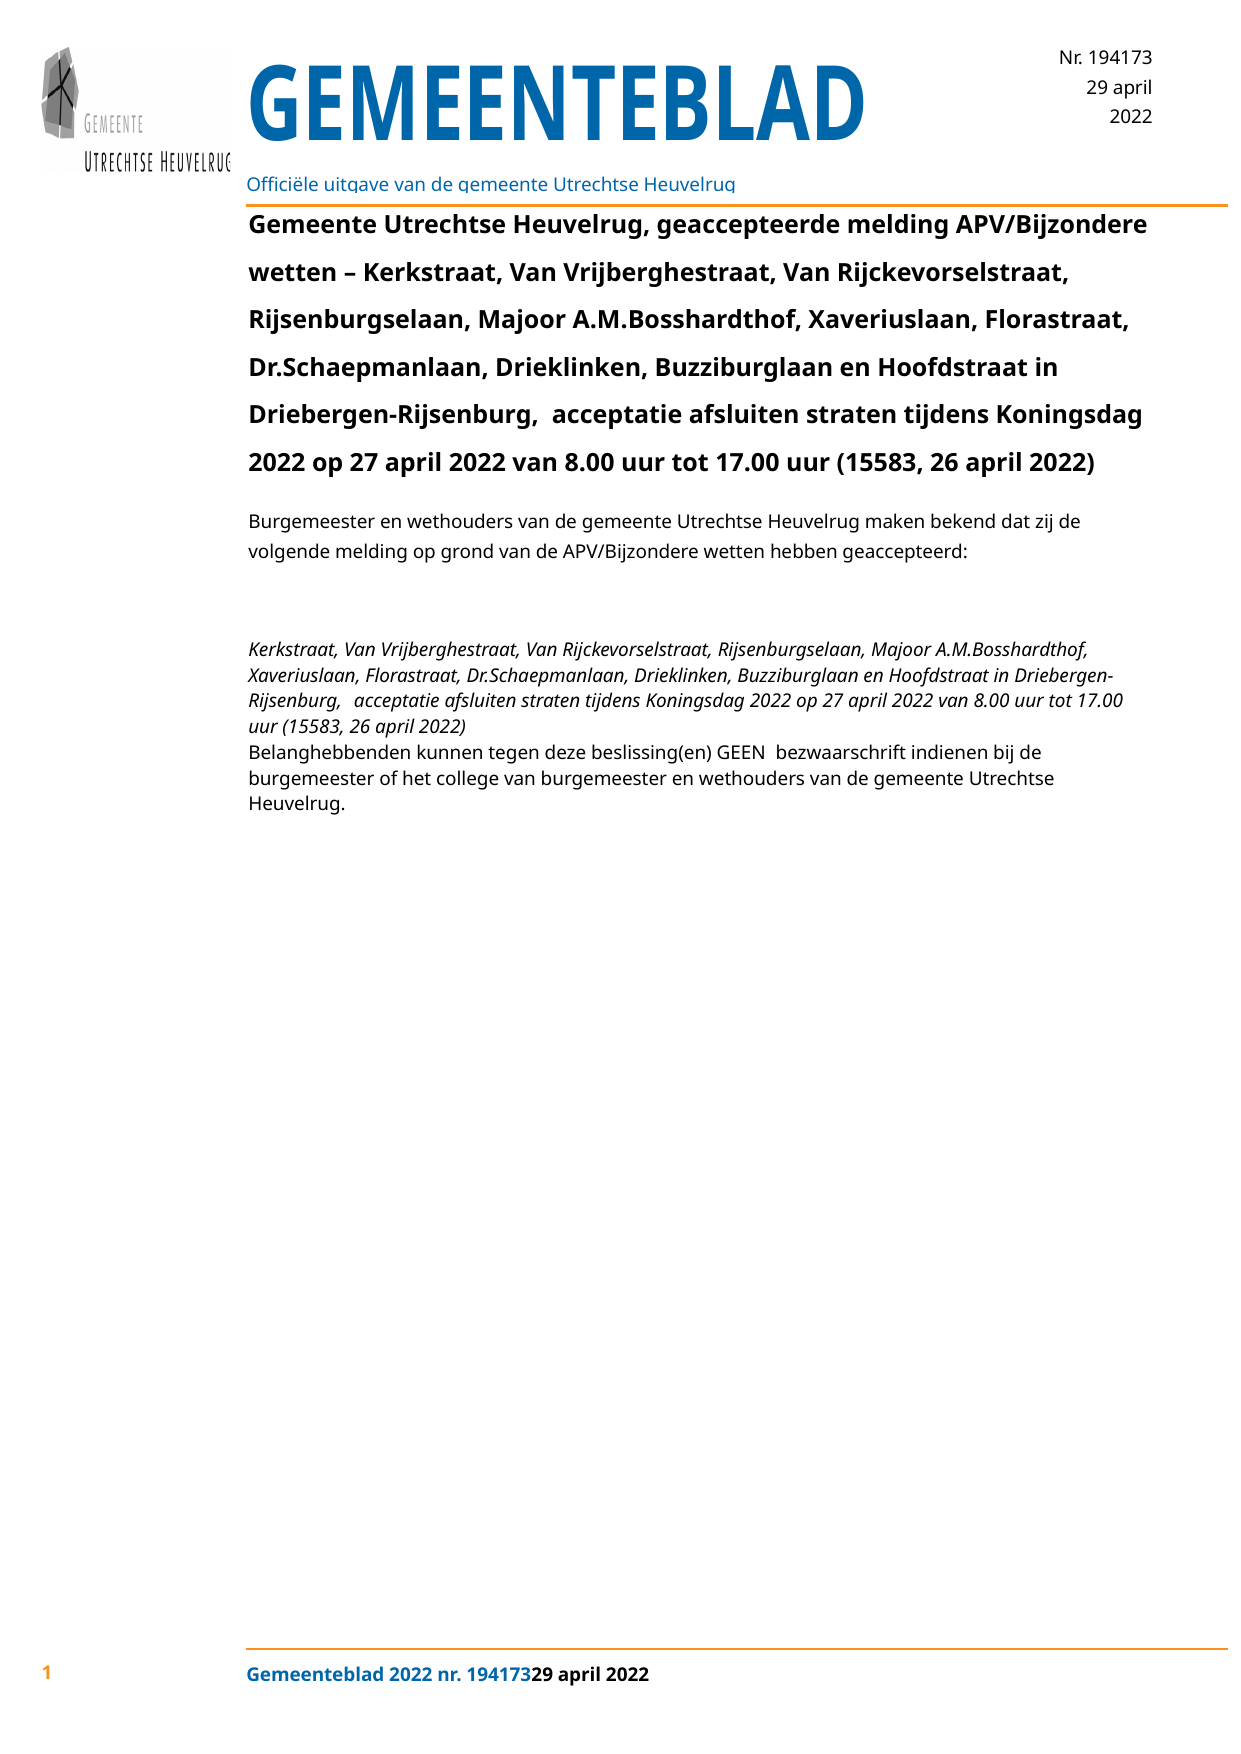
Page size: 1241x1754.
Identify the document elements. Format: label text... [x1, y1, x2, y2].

text Kerkstraat, Van Vrijberghestraat, Van Rijckevorselstraat, Rijsenburgselaan, Majoor A.M.Bosshardthof, Xaveriuslaan, Florastraat, Dr.Schaepmanlaan, Drieklinken, Buzziburglaan en Hoofdstraat in Driebergen-Rijsenburg, acceptatie afsluiten straten tijdens Koningsdag 2022 op 27 april 2022 van 8.00 uur tot 17.00 uur (15583, 26 april 2022) [248, 636, 1152, 739]
text Burgemeester en wethouders van de gemeente Utrechtse Heuvelrug maken bekend dat zij de volgende melding op grond van de APV/Bijzondere wetten hebben geaccepteerd: [248, 508, 1152, 564]
picture [41, 47, 231, 172]
text Belanghebbenden kunnen tegen deze beslissing(en) GEEN bezwaarschrift indienen bij de burgemeester of het college van burgemeester en wethouders van de gemeente Utrechtse Heuvelrug. [248, 739, 1152, 816]
text Gemeente Utrechtse Heuvelrug, geaccepteerde melding APV/Bijzondere wetten – Kerkstraat, Van Vrijberghestraat, Van Rijckevorselstraat, Rijsenburgselaan, Majoor A.M.Bosshardthof, Xaveriuslaan, Florastraat, Dr.Schaepmanlaan, Drieklinken, Buzziburglaan en Hoofdstraat in Driebergen-Rijsenburg, acceptatie afsluiten straten tijdens Koningsdag 2022 op 27 april 2022 van 8.00 uur tot 17.00 uur (15583, 26 april 2022) [248, 207, 1152, 479]
